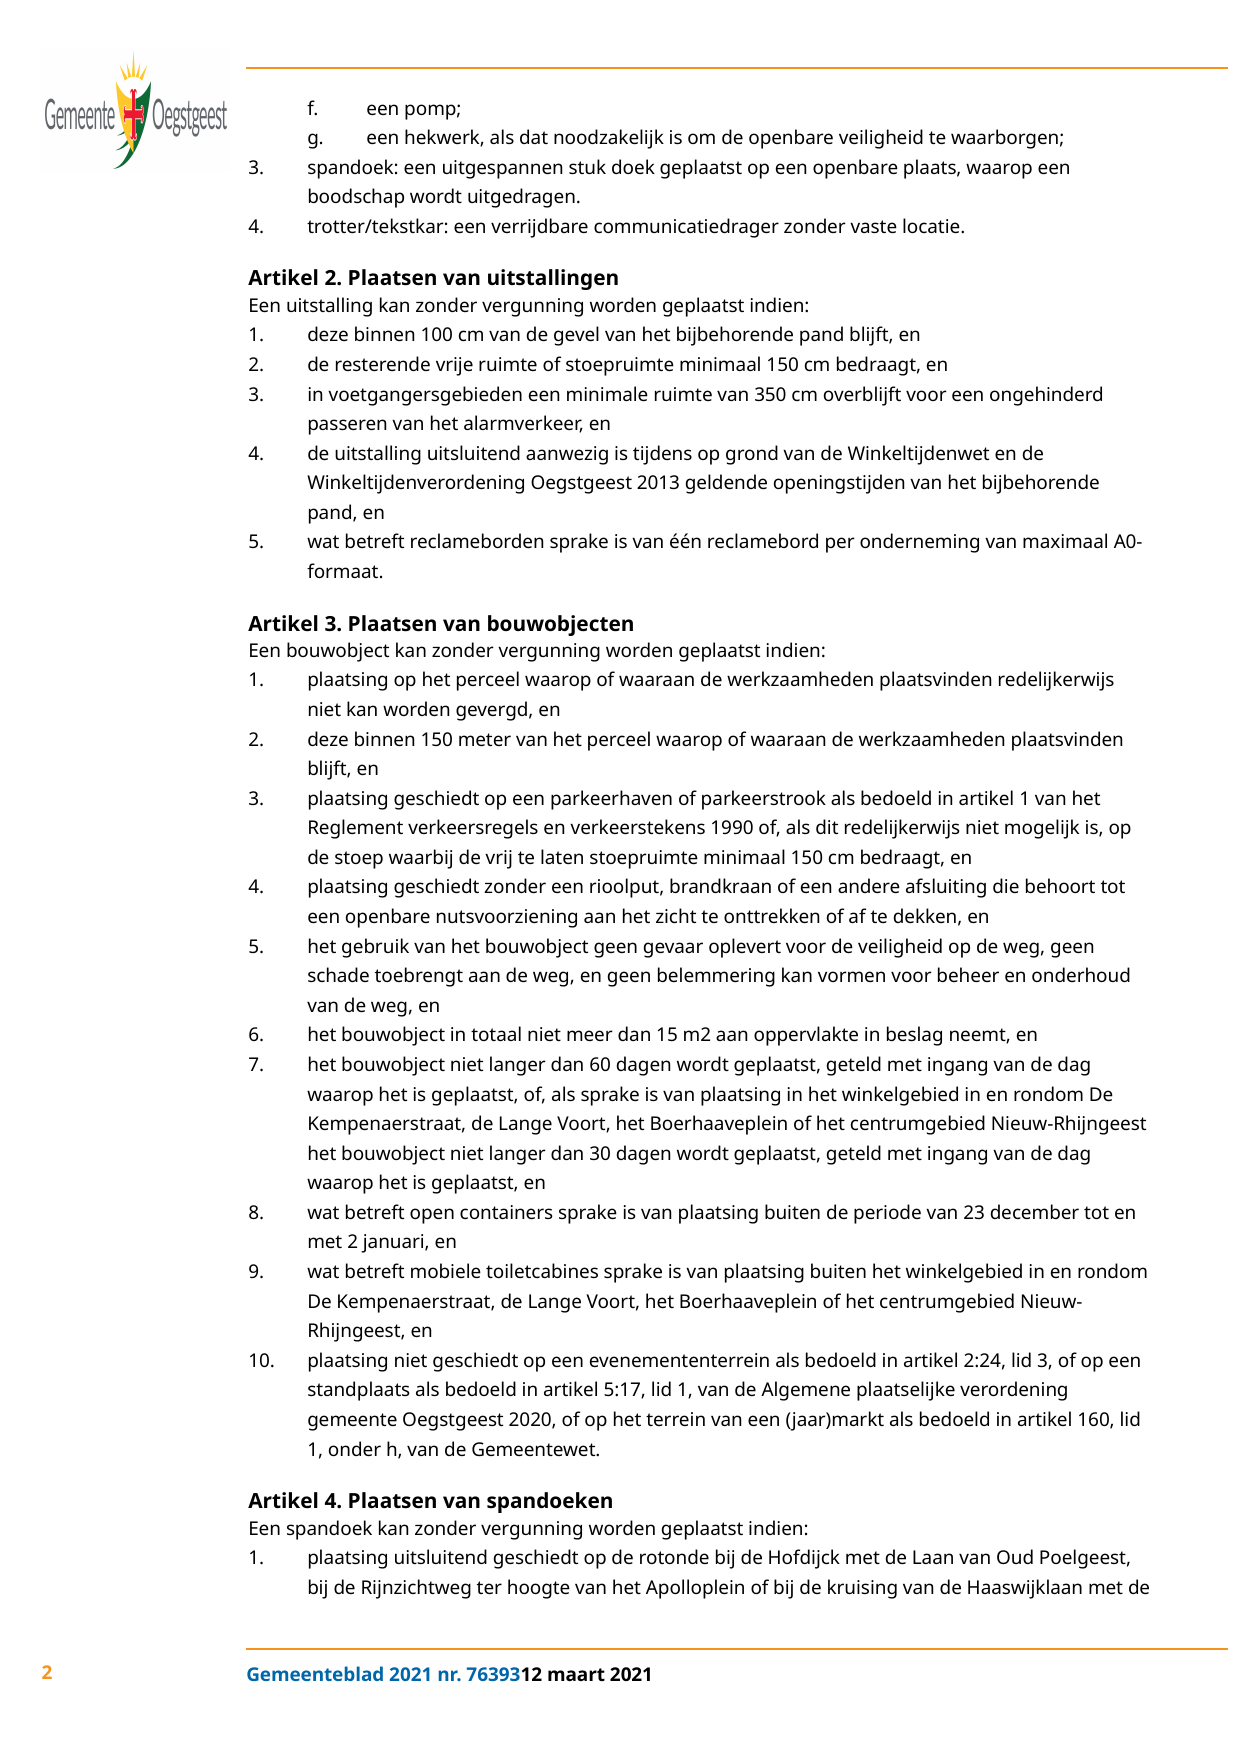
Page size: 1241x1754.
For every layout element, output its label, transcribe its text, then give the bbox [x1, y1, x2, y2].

text Een uitstalling kan zonder vergunning worden geplaatst indien: [248, 292, 1152, 318]
list de uitstalling uitsluitend aanwezig is tijdens op grond van de Winkeltijdenwet en de Winkeltijdenverordening Oegstgeest 2013 geldende openingstijden van het bijbehorende pand, en [248, 440, 1152, 525]
list een hekwerk, als dat noodzakelijk is om de openbare veiligheid te waarborgen; [307, 124, 1152, 150]
list deze binnen 150 meter van het perceel waarop of waaraan de werkzaamheden plaatsvinden blijft, en [248, 726, 1152, 781]
list deze binnen 100 cm van de gevel van het bijbehorende pand blijft, en [248, 322, 1152, 347]
text Artikel 4. Plaatsen van spandoeken [248, 1486, 1152, 1515]
list wat betreft mobiele toiletcabines sprake is van plaatsing buiten het winkelgebied in en rondom De Kempenaerstraat, de Lange Voort, het Boerhaaveplein of het centrumgebied Nieuw-Rhijngeest, en [248, 1258, 1152, 1343]
text Een bouwobject kan zonder vergunning worden geplaatst indien: [248, 637, 1152, 663]
list plaatsing geschiedt zonder een rioolput, brandkraan of een andere afsluiting die behoort tot een openbare nutsvoorziening aan het zicht te onttrekken of af te dekken, en [248, 874, 1152, 929]
list spandoek: een uitgespannen stuk doek geplaatst op een openbare plaats, waarop een boodschap wordt uitgedragen. [248, 154, 1152, 209]
text Artikel 3. Plaatsen van bouwobjecten [248, 609, 1152, 637]
list het gebruik van het bouwobject geen gevaar oplevert voor de veiligheid op de weg, geen schade toebrengt aan de weg, en geen belemmering kan vormen voor beheer en onderhoud van de weg, en [248, 933, 1152, 1018]
text Een spandoek kan zonder vergunning worden geplaatst indien: [248, 1515, 1152, 1540]
picture [41, 47, 231, 172]
text Artikel 2. Plaatsen van uitstallingen [248, 263, 1152, 292]
list de resterende vrije ruimte of stoepruimte minimaal 150 cm bedraagt, en [248, 351, 1152, 377]
list in voetgangersgebieden een minimale ruimte van 350 cm overblijft voor een ongehinderd passeren van het alarmverkeer, en [248, 381, 1152, 436]
list plaatsing geschiedt op een parkeerhaven of parkeerstrook als bedoeld in artikel 1 van het Reglement verkeersregels en verkeerstekens 1990 of, als dit redelijkerwijs niet mogelijk is, op de stoep waarbij de vrij te laten stoepruimte minimaal 150 cm bedraagt, en [248, 785, 1152, 870]
list wat betreft reclameborden sprake is van één reclamebord per onderneming van maximaal A0-formaat. [248, 529, 1152, 584]
list plaatsing uitsluitend geschiedt op de rotonde bij de Hofdijck met de Laan van Oud Poelgeest, bij de Rijnzichtweg ter hoogte van het Apolloplein of bij de kruising van de Haaswijklaan met de [248, 1544, 1152, 1599]
list plaatsing niet geschiedt op een evenemententerrein als bedoeld in artikel 2:24, lid 3, of op een standplaats als bedoeld in artikel 5:17, lid 1, van de Algemene plaatselijke verordening gemeente Oegstgeest 2020, of op het terrein van een (jaar)markt als bedoeld in artikel 160, lid 1, onder h, van de Gemeentewet. [248, 1347, 1152, 1462]
list het bouwobject niet langer dan 60 dagen wordt geplaatst, geteld met ingang van de dag waarop het is geplaatst, of, als sprake is van plaatsing in het winkelgebied in en rondom De Kempenaerstraat, de Lange Voort, het Boerhaaveplein of het centrumgebied Nieuw-Rhijngeest het bouwobject niet langer dan 30 dagen wordt geplaatst, geteld met ingang van de dag waarop het is geplaatst, en [248, 1051, 1152, 1195]
list het bouwobject in totaal niet meer dan 15 m2 aan oppervlakte in beslag neemt, en [248, 1022, 1152, 1047]
list trotter/tekstkar: een verrijdbare communicatiedrager zonder vaste locatie. [248, 213, 1152, 239]
list wat betreft open containers sprake is van plaatsing buiten de periode van 23 december tot en met 2 januari, en [248, 1199, 1152, 1254]
list plaatsing op het perceel waarop of waaraan de werkzaamheden plaatsvinden redelijkerwijs niet kan worden gevergd, en [248, 667, 1152, 722]
list een pomp; [307, 95, 1152, 121]
